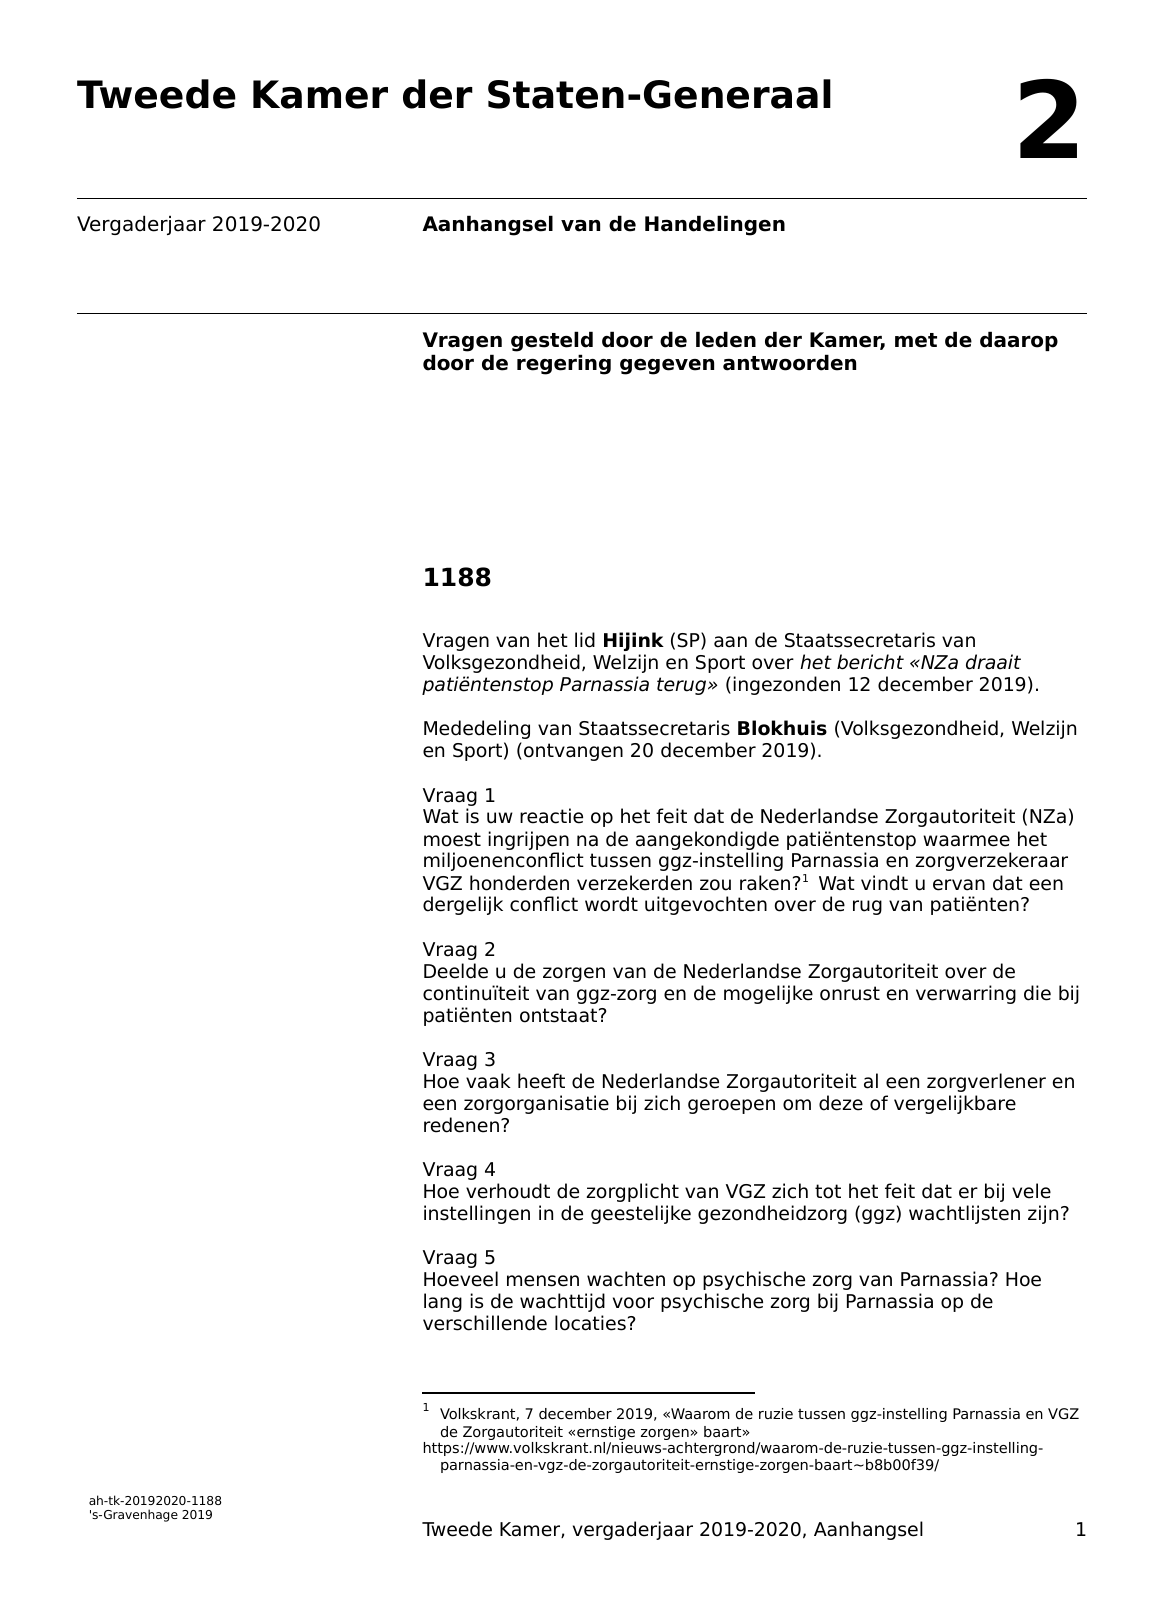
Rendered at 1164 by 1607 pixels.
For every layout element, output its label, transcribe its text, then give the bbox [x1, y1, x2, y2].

table_header 2 [886, 59, 1087, 198]
text 1188 [422, 563, 1087, 592]
table_cell [77, 314, 422, 375]
text Vraag 3 [422, 1049, 1087, 1071]
table_cell Vergaderjaar 2019-2020 [77, 199, 422, 313]
text Vraag 1 [422, 784, 1087, 806]
text ah-tk-20192020-1188 [88, 1494, 323, 1508]
table_header Tweede Kamer der Staten-Generaal [77, 59, 886, 198]
text Wat is uw reactie op het feit dat de Nederlandse Zorgautoriteit (NZa) moest ingrijpen na de aangekondigde patiëntenstop waarmee het miljoenenconflict tussen ggz-instelling Parnassia en zorgverzekeraar VGZ honderden verzekerden zou raken? Wat vindt u ervan dat een dergelijk conflict wordt uitgevochten over de rug van patiënten? [422, 806, 1087, 916]
text Vraag 2 [422, 938, 1087, 961]
text Mededeling van Staatssecretaris Blokhuis (Volksgezondheid, Welzijn en Sport) (ontvangen 20 december 2019). [422, 718, 1087, 762]
text Vraag 5 [422, 1247, 1087, 1269]
text Hoeveel mensen wachten op psychische zorg van Parnassia? Hoe lang is de wachttijd voor psychische zorg bij Parnassia op de verschillende locaties? [422, 1269, 1087, 1335]
table_cell Vragen gesteld door de leden der Kamer, met de daarop door de regering gegeven antwoorden [422, 314, 1087, 375]
table_cell Aanhangsel van de Handelingen [422, 199, 1087, 313]
text Vragen van het lid Hijink (SP) aan de Staatssecretaris van Volksgezondheid, Welzijn en Sport over het bericht «NZa draait patiëntenstop Parnassia terug» (ingezonden 12 december 2019). [422, 630, 1087, 696]
text Hoe vaak heeft de Nederlandse Zorgautoriteit al een zorgverlener en een zorgorganisatie bij zich geroepen om deze of vergelijkbare redenen? [422, 1071, 1087, 1137]
text Vraag 4 [422, 1159, 1087, 1181]
text https://www.volkskrant.nl/nieuws-achtergrond/waarom-de-ruzie-tussen-ggz-instelling-parnassia-en-vgz-de-zorgautoriteit-ernstige-zorgen-baart~b8b00f39/ [422, 1441, 1087, 1474]
text Deelde u de zorgen van de Nederlandse Zorgautoriteit over de continuïteit van ggz-zorg en de mogelijke onrust en verwarring die bij patiënten ontstaat? [422, 961, 1087, 1026]
text Volkskrant, 7 december 2019, «Waarom de ruzie tussen ggz-instelling Parnassia en VGZ de Zorgautoriteit «ernstige zorgen» baart» [422, 1402, 1087, 1441]
text 's-Gravenhage 2019 [88, 1508, 323, 1522]
text Hoe verhoudt de zorgplicht van VGZ zich tot het feit dat er bij vele instellingen in de geestelijke gezondheidzorg (ggz) wachtlijsten zijn? [422, 1181, 1087, 1225]
